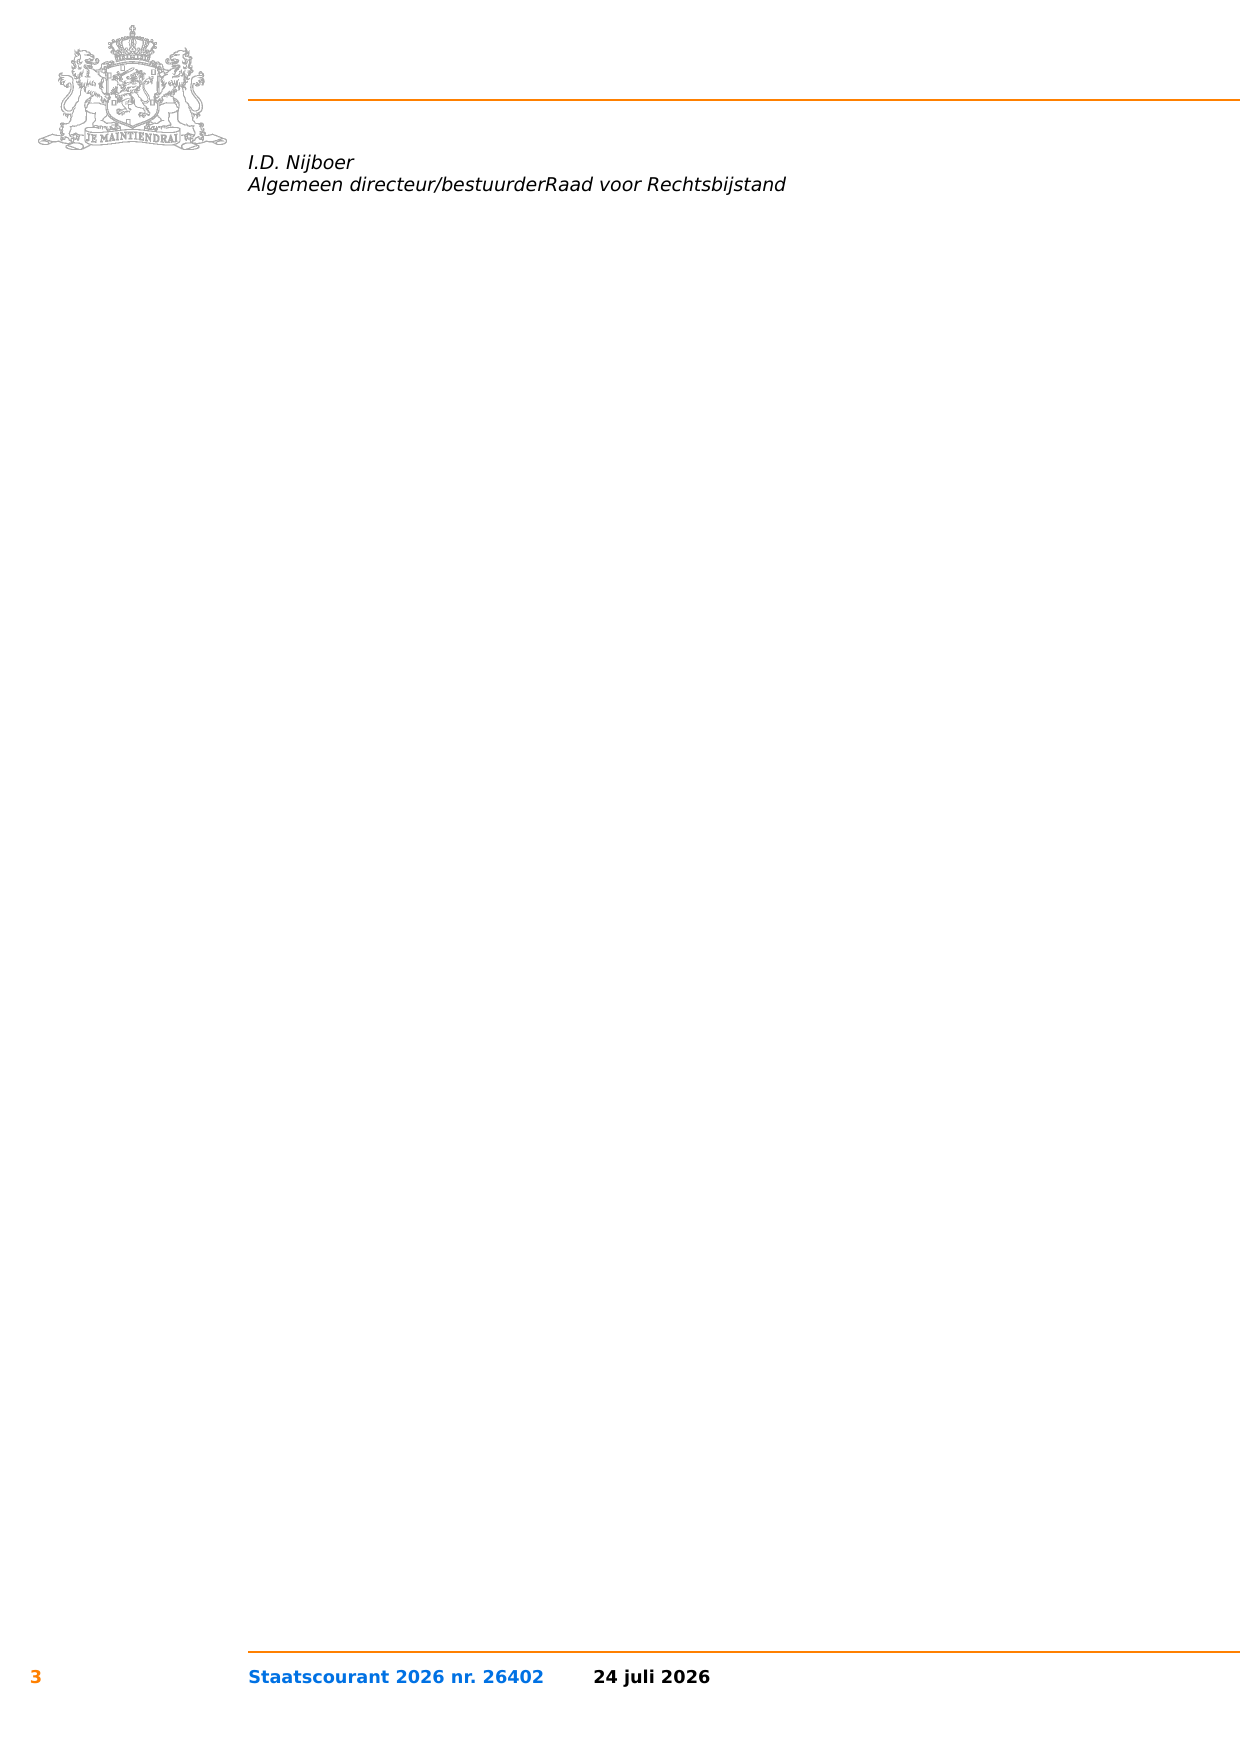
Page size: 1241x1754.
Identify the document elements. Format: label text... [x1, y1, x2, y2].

picture [38, 25, 227, 150]
text I.D. Nijboer Algemeen directeur/bestuurderRaad voor Rechtsbijstand [248, 130, 1163, 196]
